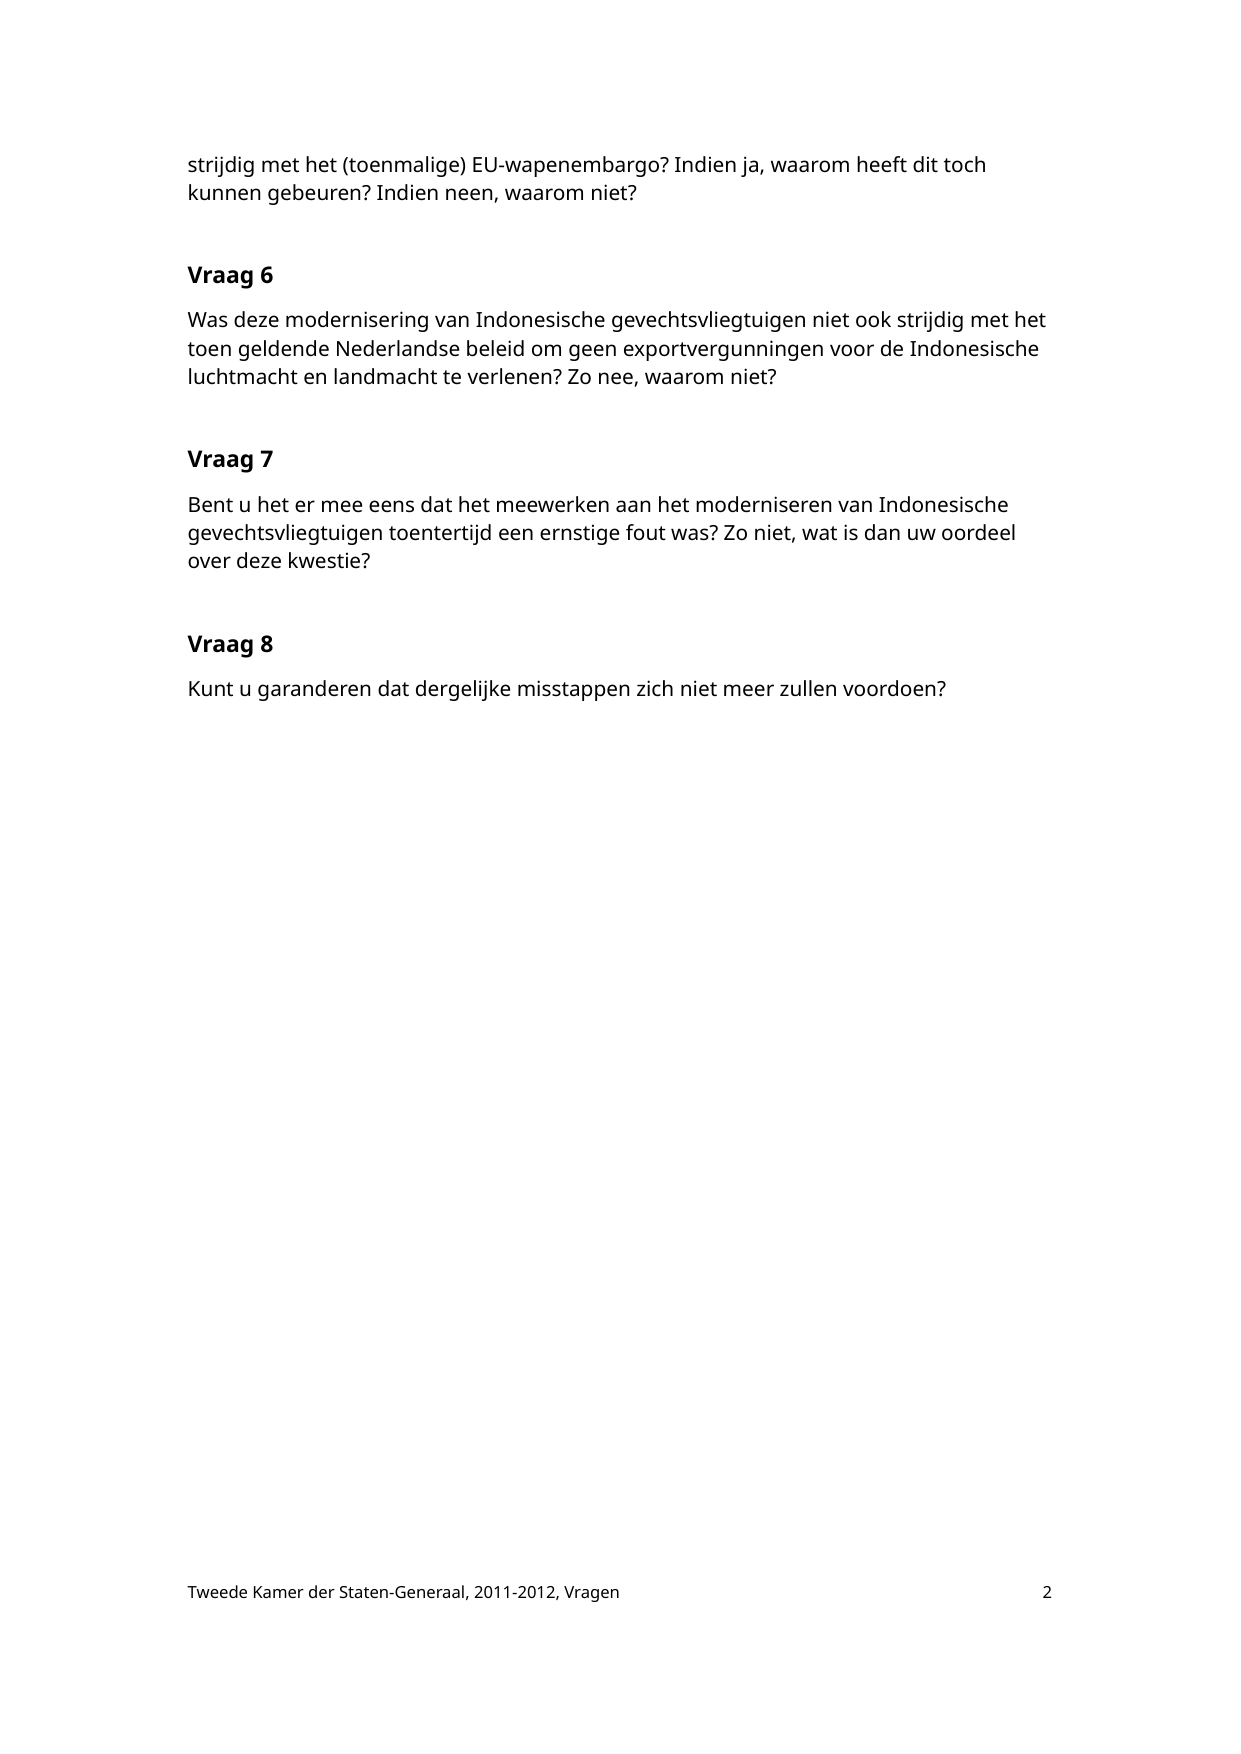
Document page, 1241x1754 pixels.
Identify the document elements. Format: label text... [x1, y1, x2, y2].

text Was deze modernisering van Indonesische gevechtsvliegtuigen niet ook strijdig met het toen geldende Nederlandse beleid om geen exportvergunningen voor de Indonesische luchtmacht en landmacht te verlenen? Zo nee, waarom niet? [187, 306, 1053, 391]
text Bent u het er mee eens dat het meewerken aan het moderniseren van Indonesische gevechtsvliegtuigen toentertijd een ernstige fout was? Zo niet, wat is dan uw oordeel over deze kwestie? [187, 490, 1053, 575]
text strijdig met het (toenmalige) EU-wapenembargo? Indien ja, waarom heeft dit toch kunnen gebeuren? Indien neen, waarom niet? [187, 150, 1053, 207]
subtitle Vraag 6 [187, 259, 1053, 291]
text Kunt u garanderen dat dergelijke misstappen zich niet meer zullen voordoen? [187, 674, 1053, 702]
subtitle Vraag 7 [187, 443, 1053, 475]
subtitle Vraag 8 [187, 627, 1053, 659]
